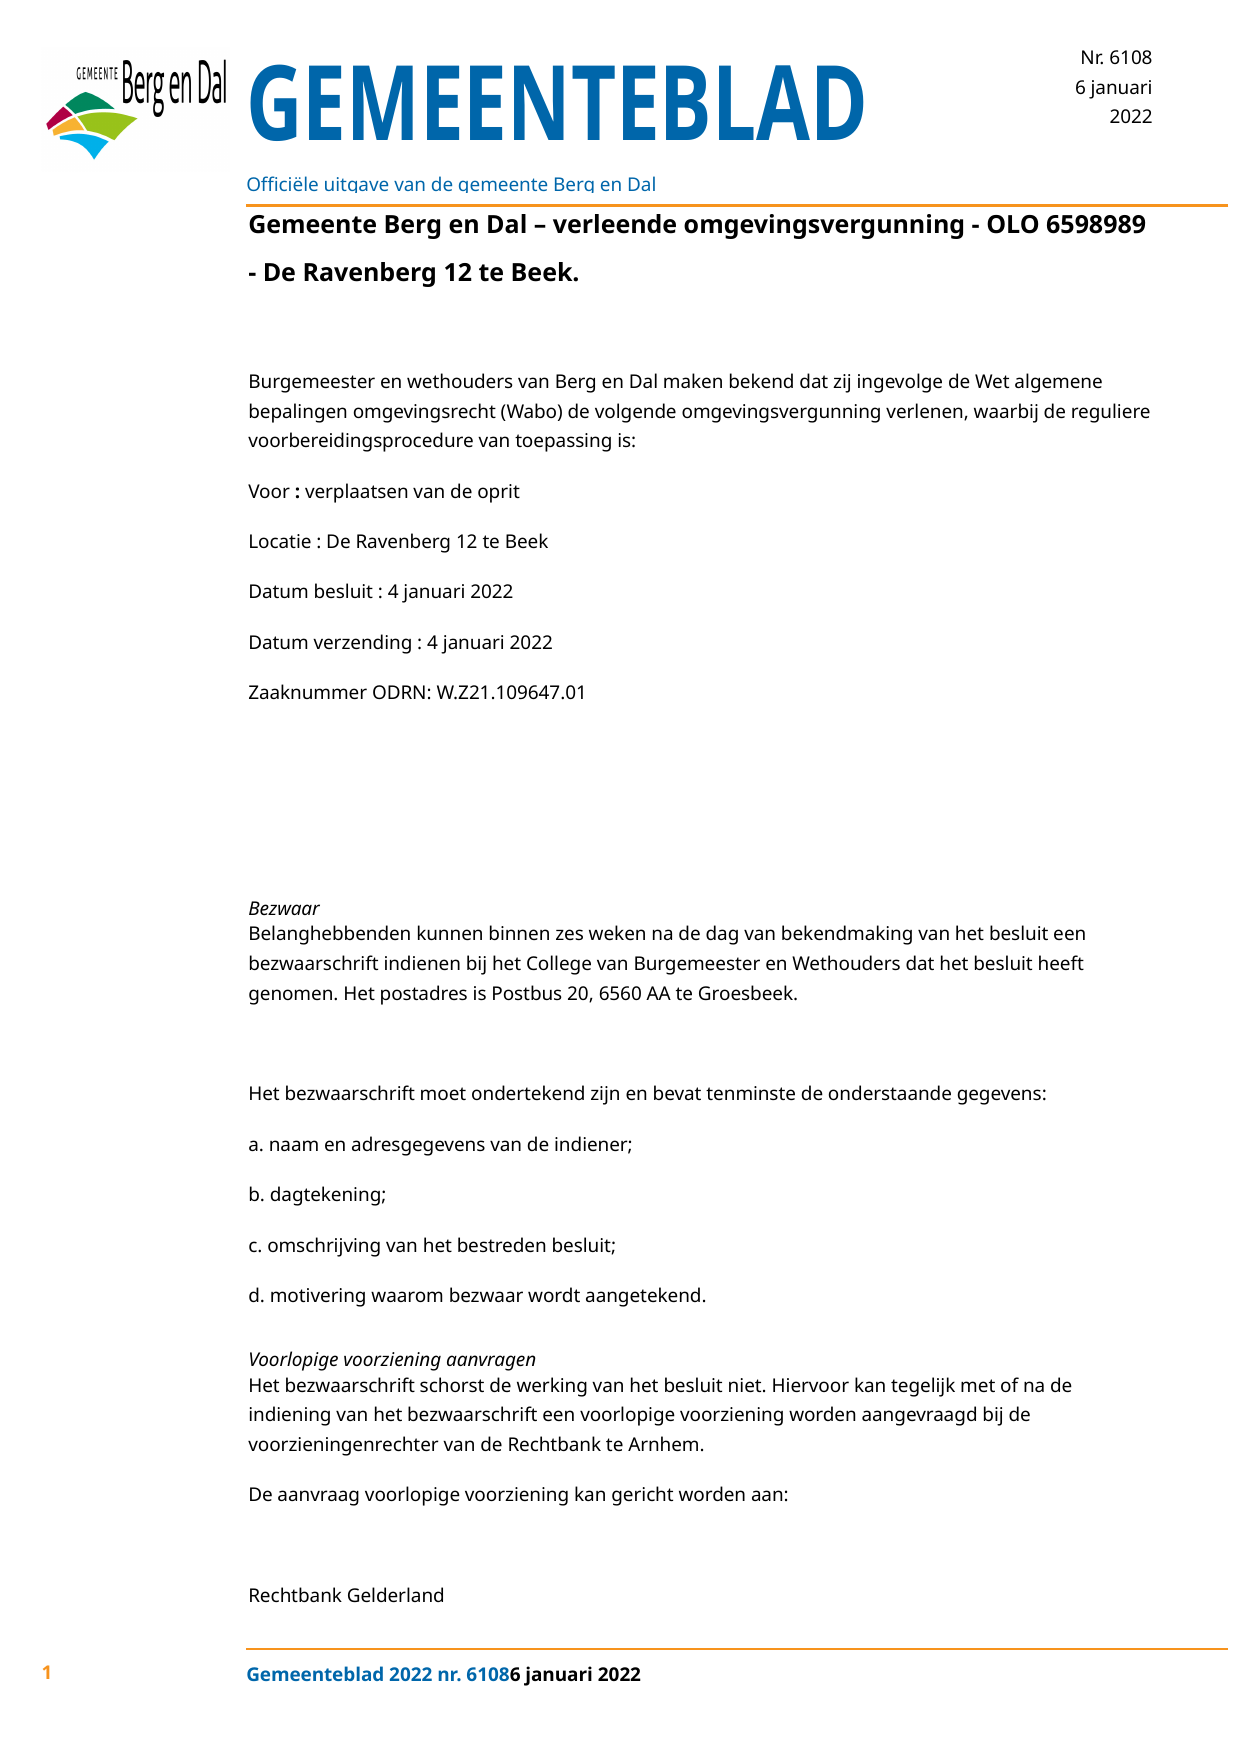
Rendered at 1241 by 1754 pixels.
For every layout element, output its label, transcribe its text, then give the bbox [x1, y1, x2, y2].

text Het bezwaarschrift moet ondertekend zijn en bevat tenminste de onderstaande gegevens: [248, 1081, 1152, 1106]
text a. naam en adresgegevens van de indiener; [248, 1131, 1152, 1157]
text Rechtbank Gelderland [248, 1582, 1152, 1608]
text Bezwaar [248, 895, 1152, 921]
text Belanghebbenden kunnen binnen zes weken na de dag van bekendmaking van het besluit een bezwaarschrift indienen bij het College van Burgemeester en Wethouders dat het besluit heeft genomen. Het postadres is Postbus 20, 6560 AA te Groesbeek. [248, 921, 1152, 1005]
text b. dagtekening; [248, 1181, 1152, 1207]
text Het bezwaarschrift schorst de werking van het besluit niet. Hiervoor kan tegelijk met of na de indiening van het bezwaarschrift een voorlopige voorziening worden aangevraagd bij de voorzieningenrechter van de Rechtbank te Arnhem. [248, 1372, 1152, 1457]
text c. omschrijving van het bestreden besluit; [248, 1232, 1152, 1257]
text Datum verzending : 4 januari 2022 [248, 629, 1152, 655]
text Locatie : De Ravenberg 12 te Beek [248, 528, 1152, 554]
text De aanvraag voorlopige voorziening kan gericht worden aan: [248, 1481, 1152, 1507]
text Burgemeester en wethouders van Berg en Dal maken bekend dat zij ingevolge de Wet algemene bepalingen omgevingsrecht (Wabo) de volgende omgevingsvergunning verlenen, waarbij de reguliere voorbereidingsprocedure van toepassing is: [248, 368, 1152, 453]
text Gemeente Berg en Dal – verleende omgevingsvergunning - OLO 6598989 - De Ravenberg 12 te Beek. [248, 207, 1152, 288]
text Datum besluit : 4 januari 2022 [248, 579, 1152, 604]
text Zaaknummer ODRN: W.Z21.109647.01 [248, 679, 1152, 705]
text d. motivering waarom bezwaar wordt aangetekend. [248, 1282, 1152, 1308]
picture [41, 47, 231, 172]
text Voor : verplaatsen van de oprit [248, 478, 1152, 504]
text Voorlopige voorziening aanvragen [248, 1346, 1152, 1372]
